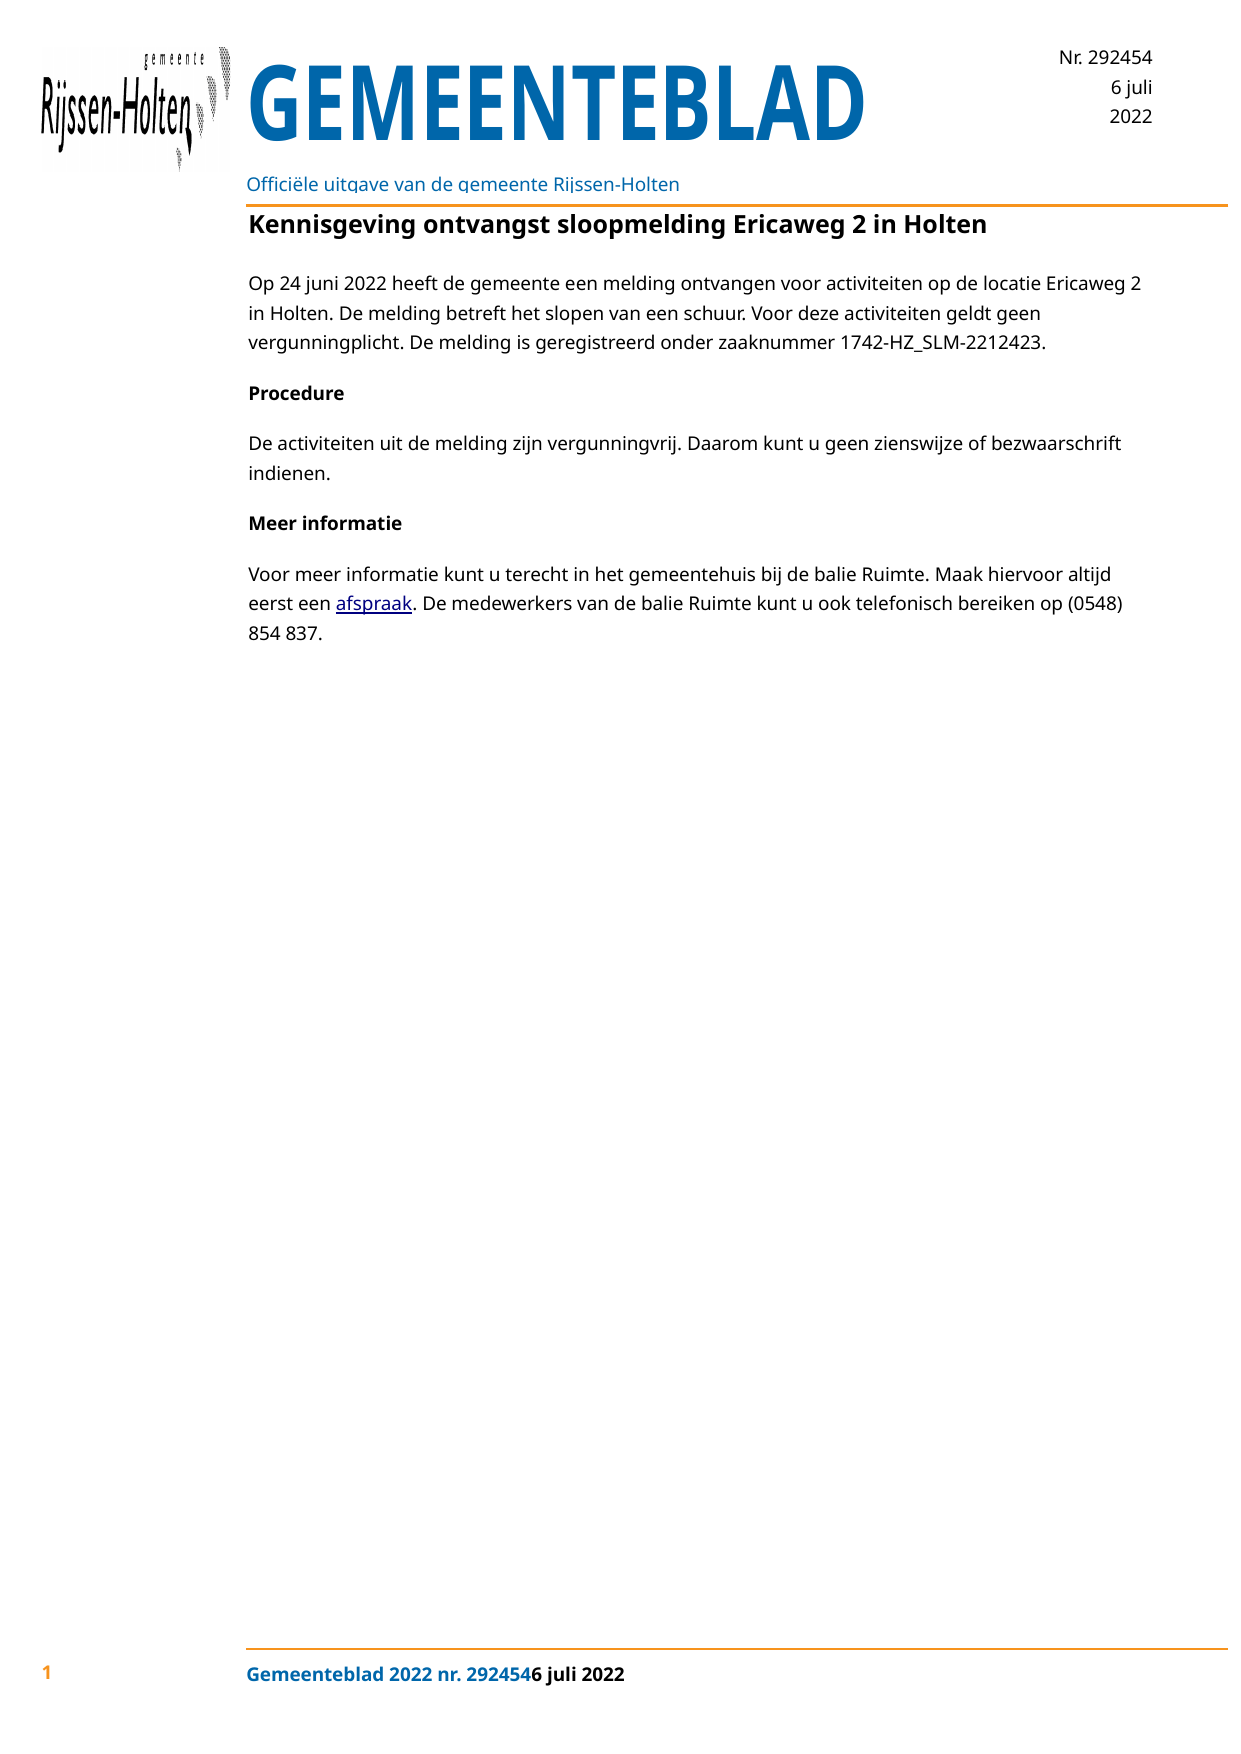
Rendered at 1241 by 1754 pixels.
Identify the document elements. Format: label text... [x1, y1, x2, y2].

text Kennisgeving ontvangst sloopmelding Ericaweg 2 in Holten [248, 207, 1152, 241]
text Meer informatie [248, 510, 1152, 536]
picture [41, 47, 231, 172]
text De activiteiten uit de melding zijn vergunningvrij. Daarom kunt u geen zienswijze of bezwaarschrift indienen. [248, 430, 1152, 486]
text Procedure [248, 380, 1152, 406]
text Voor meer informatie kunt u terecht in het gemeentehuis bij de balie Ruimte. Maak hiervoor altijd eerst een afspraak. De medewerkers van de balie Ruimte kunt u ook telefonisch bereiken op (0548) 854 837. [248, 561, 1152, 646]
text Op 24 juni 2022 heeft de gemeente een melding ontvangen voor activiteiten op de locatie Ericaweg 2 in Holten. De melding betreft het slopen van een schuur. Voor deze activiteiten geldt geen vergunningplicht. De melding is geregistreerd onder zaaknummer 1742-HZ_SLM-2212423. [248, 270, 1152, 355]
